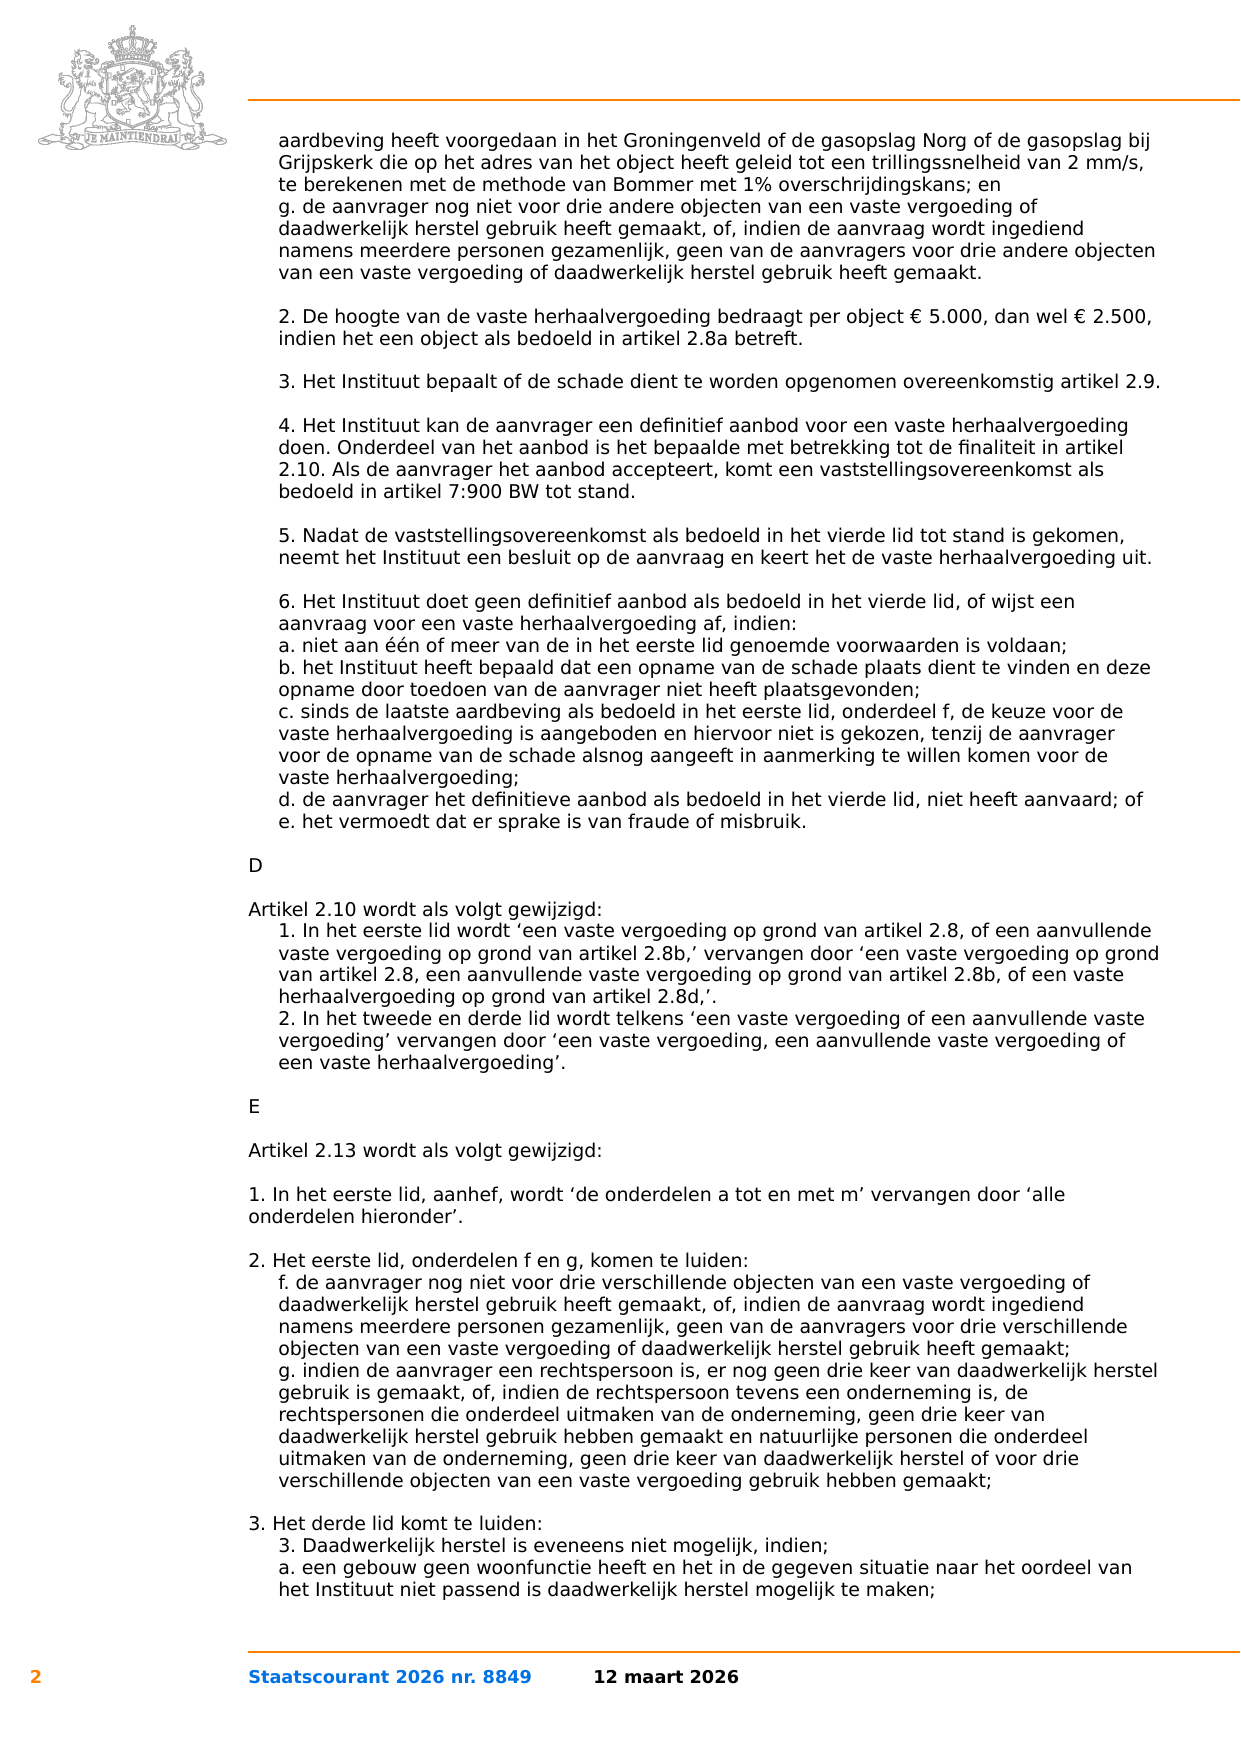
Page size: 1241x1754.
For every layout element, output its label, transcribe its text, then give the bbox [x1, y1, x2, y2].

text Artikel 2.13 wordt als volgt gewijzigd: [248, 1140, 1163, 1162]
text a. een gebouw geen woonfunctie heeft en het in de gegeven situatie naar het oordeel van het Instituut niet passend is daadwerkelijk herstel mogelijk te maken; [278, 1557, 1163, 1601]
text c. sinds de laatste aardbeving als bedoeld in het eerste lid, onderdeel f, de keuze voor de vaste herhaalvergoeding is aangeboden en hiervoor niet is gekozen, tenzij de aanvrager voor de opname van de schade alsnog aangeeft in aanmerking te willen komen voor de vaste herhaalvergoeding; [278, 701, 1163, 789]
text b. het Instituut heeft bepaald dat een opname van de schade plaats dient te vinden en deze opname door toedoen van de aanvrager niet heeft plaatsgevonden; [278, 657, 1163, 701]
text 3. Het derde lid komt te luiden: [248, 1513, 1163, 1535]
text 6. Het Instituut doet geen definitief aanbod als bedoeld in het vierde lid, of wijst een aanvraag voor een vaste herhaalvergoeding af, indien: [278, 591, 1163, 635]
text 1. In het eerste lid wordt ‘een vaste vergoeding op grond van artikel 2.8, of een aanvullende vaste vergoeding op grond van artikel 2.8b,’ vervangen door ‘een vaste vergoeding op grond van artikel 2.8, een aanvullende vaste vergoeding op grond van artikel 2.8b, of een vaste herhaalvergoeding op grond van artikel 2.8d,’. [278, 920, 1163, 1008]
text Artikel 2.10 wordt als volgt gewijzigd: [248, 898, 1163, 920]
text f. de aanvrager nog niet voor drie verschillende objecten van een vaste vergoeding of daadwerkelijk herstel gebruik heeft gemaakt, of, indien de aanvraag wordt ingediend namens meerdere personen gezamenlijk, geen van de aanvragers voor drie verschillende objecten van een vaste vergoeding of daadwerkelijk herstel gebruik heeft gemaakt; [278, 1272, 1163, 1359]
picture [38, 25, 227, 150]
text d. de aanvrager het definitieve aanbod als bedoeld in het vierde lid, niet heeft aanvaard; of [278, 789, 1163, 811]
text aardbeving heeft voorgedaan in het Groningenveld of de gasopslag Norg of de gasopslag bij Grijpskerk die op het adres van het object heeft geleid tot een trillingssnelheid van 2 mm/s, te berekenen met de methode van Bommer met 1% overschrijdingskans; en [278, 130, 1163, 196]
text 3. Daadwerkelijk herstel is eveneens niet mogelijk, indien; [278, 1535, 1163, 1557]
text D [248, 854, 1163, 877]
text g. de aanvrager nog niet voor drie andere objecten van een vaste vergoeding of daadwerkelijk herstel gebruik heeft gemaakt, of, indien de aanvraag wordt ingediend namens meerdere personen gezamenlijk, geen van de aanvragers voor drie andere objecten van een vaste vergoeding of daadwerkelijk herstel gebruik heeft gemaakt. [278, 196, 1163, 284]
text 5. Nadat de vaststellingsovereenkomst als bedoeld in het vierde lid tot stand is gekomen, neemt het Instituut een besluit op de aanvraag en keert het de vaste herhaalvergoeding uit. [278, 525, 1163, 569]
text g. indien de aanvrager een rechtspersoon is, er nog geen drie keer van daadwerkelijk herstel gebruik is gemaakt, of, indien de rechtspersoon tevens een onderneming is, de rechtspersonen die onderdeel uitmaken van de onderneming, geen drie keer van daadwerkelijk herstel gebruik hebben gemaakt en natuurlijke personen die onderdeel uitmaken van de onderneming, geen drie keer van daadwerkelijk herstel of voor drie verschillende objecten van een vaste vergoeding gebruik hebben gemaakt; [278, 1359, 1163, 1491]
text e. het vermoedt dat er sprake is van fraude of misbruik. [278, 811, 1163, 833]
text 3. Het Instituut bepaalt of de schade dient te worden opgenomen overeenkomstig artikel 2.9. [278, 371, 1163, 393]
text 2. In het tweede en derde lid wordt telkens ‘een vaste vergoeding of een aanvullende vaste vergoeding’ vervangen door ‘een vaste vergoeding, een aanvullende vaste vergoeding of een vaste herhaalvergoeding’. [278, 1008, 1163, 1074]
text 1. In het eerste lid, aanhef, wordt ‘de onderdelen a tot en met m’ vervangen door ‘alle onderdelen hieronder’. [248, 1184, 1163, 1228]
text 2. Het eerste lid, onderdelen f en g, komen te luiden: [248, 1250, 1163, 1272]
text 4. Het Instituut kan de aanvrager een definitief aanbod voor een vaste herhaalvergoeding doen. Onderdeel van het aanbod is het bepaalde met betrekking tot de finaliteit in artikel 2.10. Als de aanvrager het aanbod accepteert, komt een vaststellingsovereenkomst als bedoeld in artikel 7:900 BW tot stand. [278, 415, 1163, 503]
text a. niet aan één of meer van de in het eerste lid genoemde voorwaarden is voldaan; [278, 635, 1163, 657]
text 2. De hoogte van de vaste herhaalvergoeding bedraagt per object € 5.000, dan wel € 2.500, indien het een object als bedoeld in artikel 2.8a betreft. [278, 306, 1163, 349]
text E [248, 1096, 1163, 1118]
